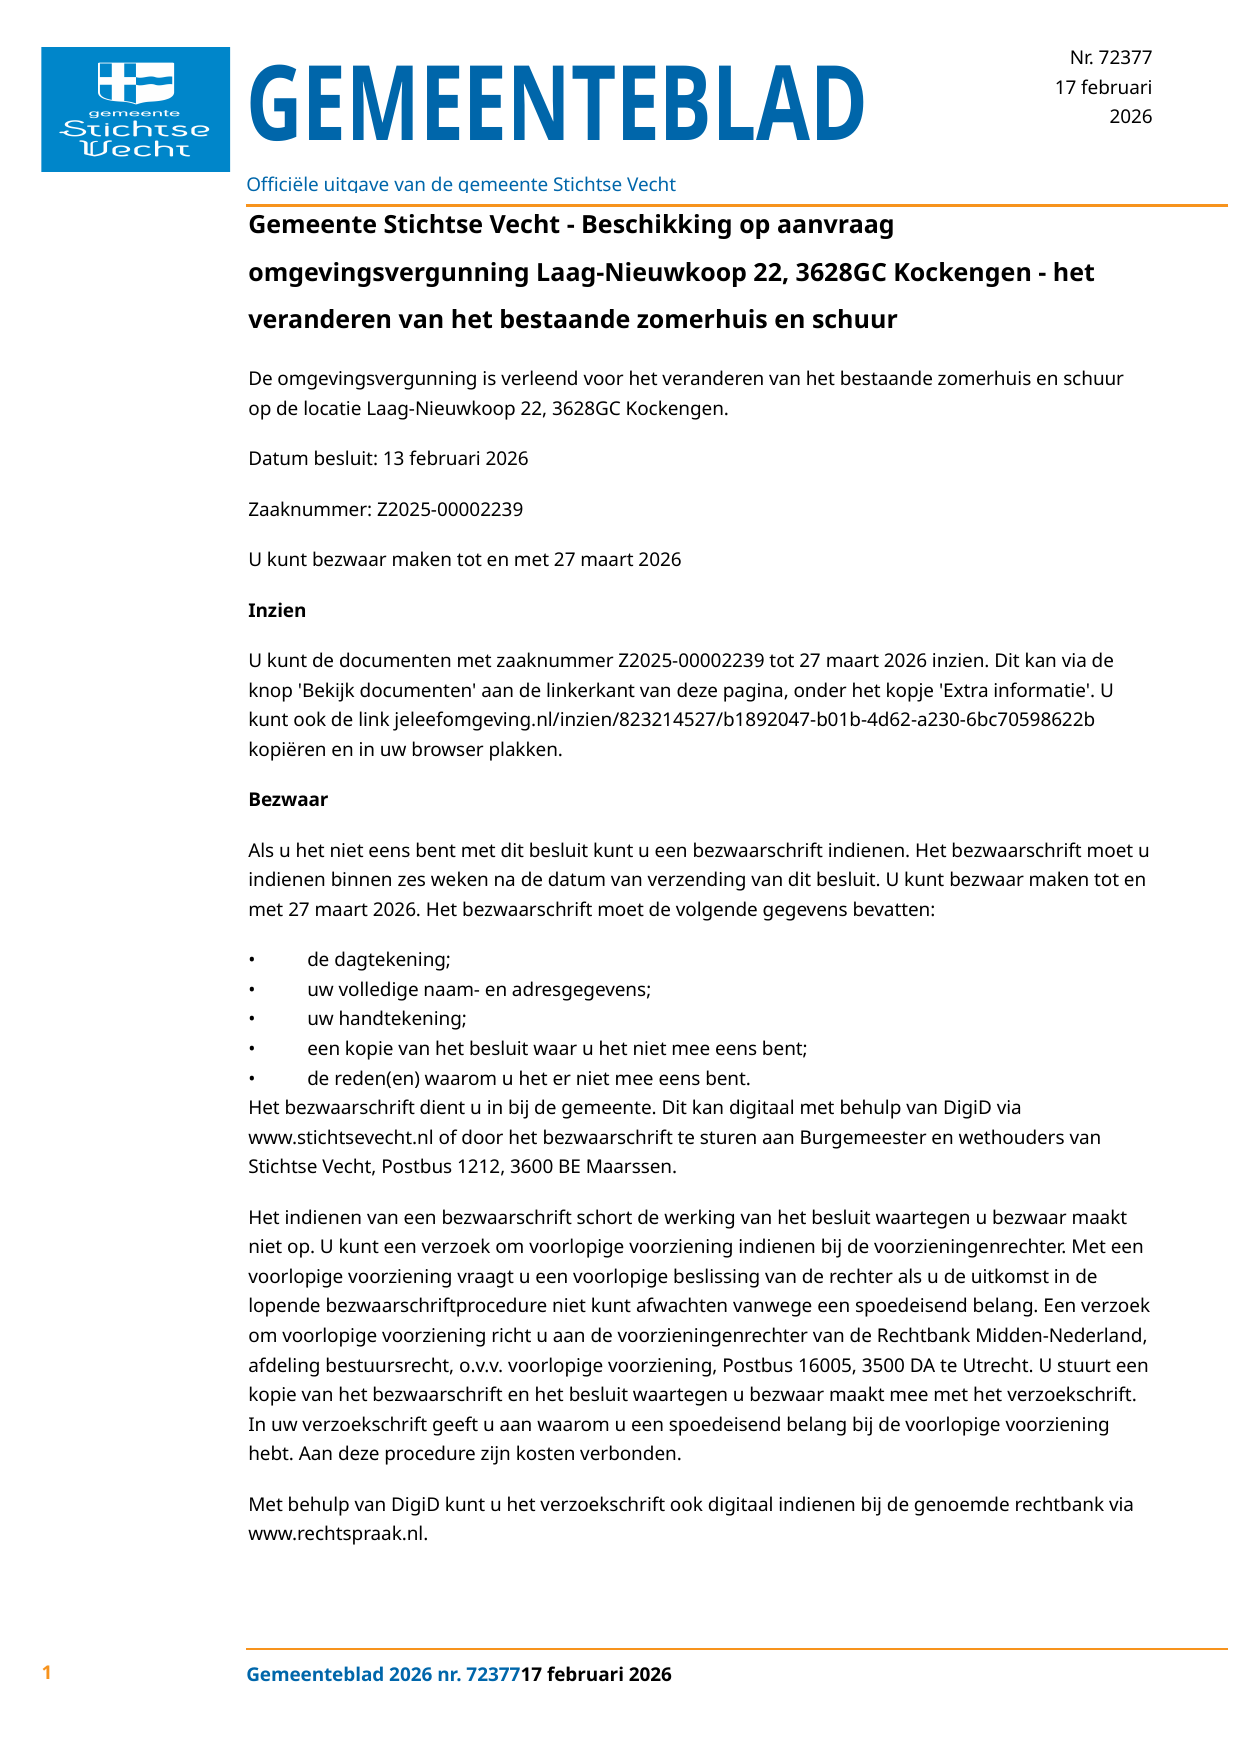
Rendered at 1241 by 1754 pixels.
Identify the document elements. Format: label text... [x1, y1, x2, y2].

text Gemeente Stichtse Vecht - Beschikking op aanvraag omgevingsvergunning Laag-Nieuwkoop 22, 3628GC Kockengen - het veranderen van het bestaande zomerhuis en schuur [248, 207, 1152, 336]
text Als u het niet eens bent met dit besluit kunt u een bezwaarschrift indienen. Het bezwaarschrift moet u indienen binnen zes weken na de datum van verzending van dit besluit. U kunt bezwaar maken tot en met 27 maart 2026. Het bezwaarschrift moet de volgende gegevens bevatten: [248, 837, 1152, 922]
list de reden(en) waarom u het er niet mee eens bent. [248, 1065, 1152, 1090]
picture [137, 63, 174, 103]
list een kopie van het besluit waar u het niet mee eens bent; [248, 1035, 1152, 1061]
text Het indienen van een bezwaarschrift schort de werking van het besluit waartegen u bezwaar maakt niet op. U kunt een verzoek om voorlopige voorziening indienen bij de voorzieningenrechter. Met een voorlopige voorziening vraagt u een voorlopige beslissing van de rechter als u de uitkomst in de lopende bezwaarschriftprocedure niet kunt afwachten vanwege een spoedeisend belang. Een verzoek om voorlopige voorziening richt u aan de voorzieningenrechter van de Rechtbank Midden-Nederland, afdeling bestuursrecht, o.v.v. voorlopige voorziening, Postbus 16005, 3500 DA te Utrecht. U stuurt een kopie van het bezwaarschrift en het besluit waartegen u bezwaar maakt mee met het verzoekschrift. In uw verzoekschrift geeft u aan waarom u een spoedeisend belang bij de voorlopige voorziening hebt. Aan deze procedure zijn kosten verbonden. [248, 1204, 1152, 1466]
text Met behulp van DigiD kunt u het verzoekschrift ook digitaal indienen bij de genoemde rechtbank via www.rechtspraak.nl. [248, 1491, 1152, 1546]
list uw handtekening; [248, 1006, 1152, 1031]
text U kunt de documenten met zaaknummer Z2025-00002239 tot 27 maart 2026 inzien. Dit kan via de knop 'Bekijk documenten' aan de linkerkant van deze pagina, onder het kopje 'Extra informatie'. U kunt ook de link jeleefomgeving.nl/inzien/823214527/b1892047-b01b-4d62-a230-6bc70598622b kopiëren en in uw browser plakken. [248, 647, 1152, 762]
text Zaaknummer: Z2025-00002239 [248, 496, 1152, 522]
text Bezwaar [248, 786, 1152, 812]
text Het bezwaarschrift dient u in bij de gemeente. Dit kan digitaal met behulp van DigiD via www.stichtsevecht.nl of door het bezwaarschrift te sturen aan Burgemeester en wethouders van Stichtse Vecht, Postbus 1212, 3600 BE Maarssen. [248, 1094, 1152, 1179]
picture [99, 63, 135, 101]
list de dagtekening; [248, 946, 1152, 972]
list uw volledige naam- en adresgegevens; [248, 976, 1152, 1002]
text Inzien [248, 597, 1152, 622]
text Datum besluit: 13 februari 2026 [248, 446, 1152, 471]
text U kunt bezwaar maken tot en met 27 maart 2026 [248, 546, 1152, 572]
text De omgevingsvergunning is verleend voor het veranderen van het bestaande zomerhuis en schuur op de locatie Laag-Nieuwkoop 22, 3628GC Kockengen. [248, 366, 1152, 421]
